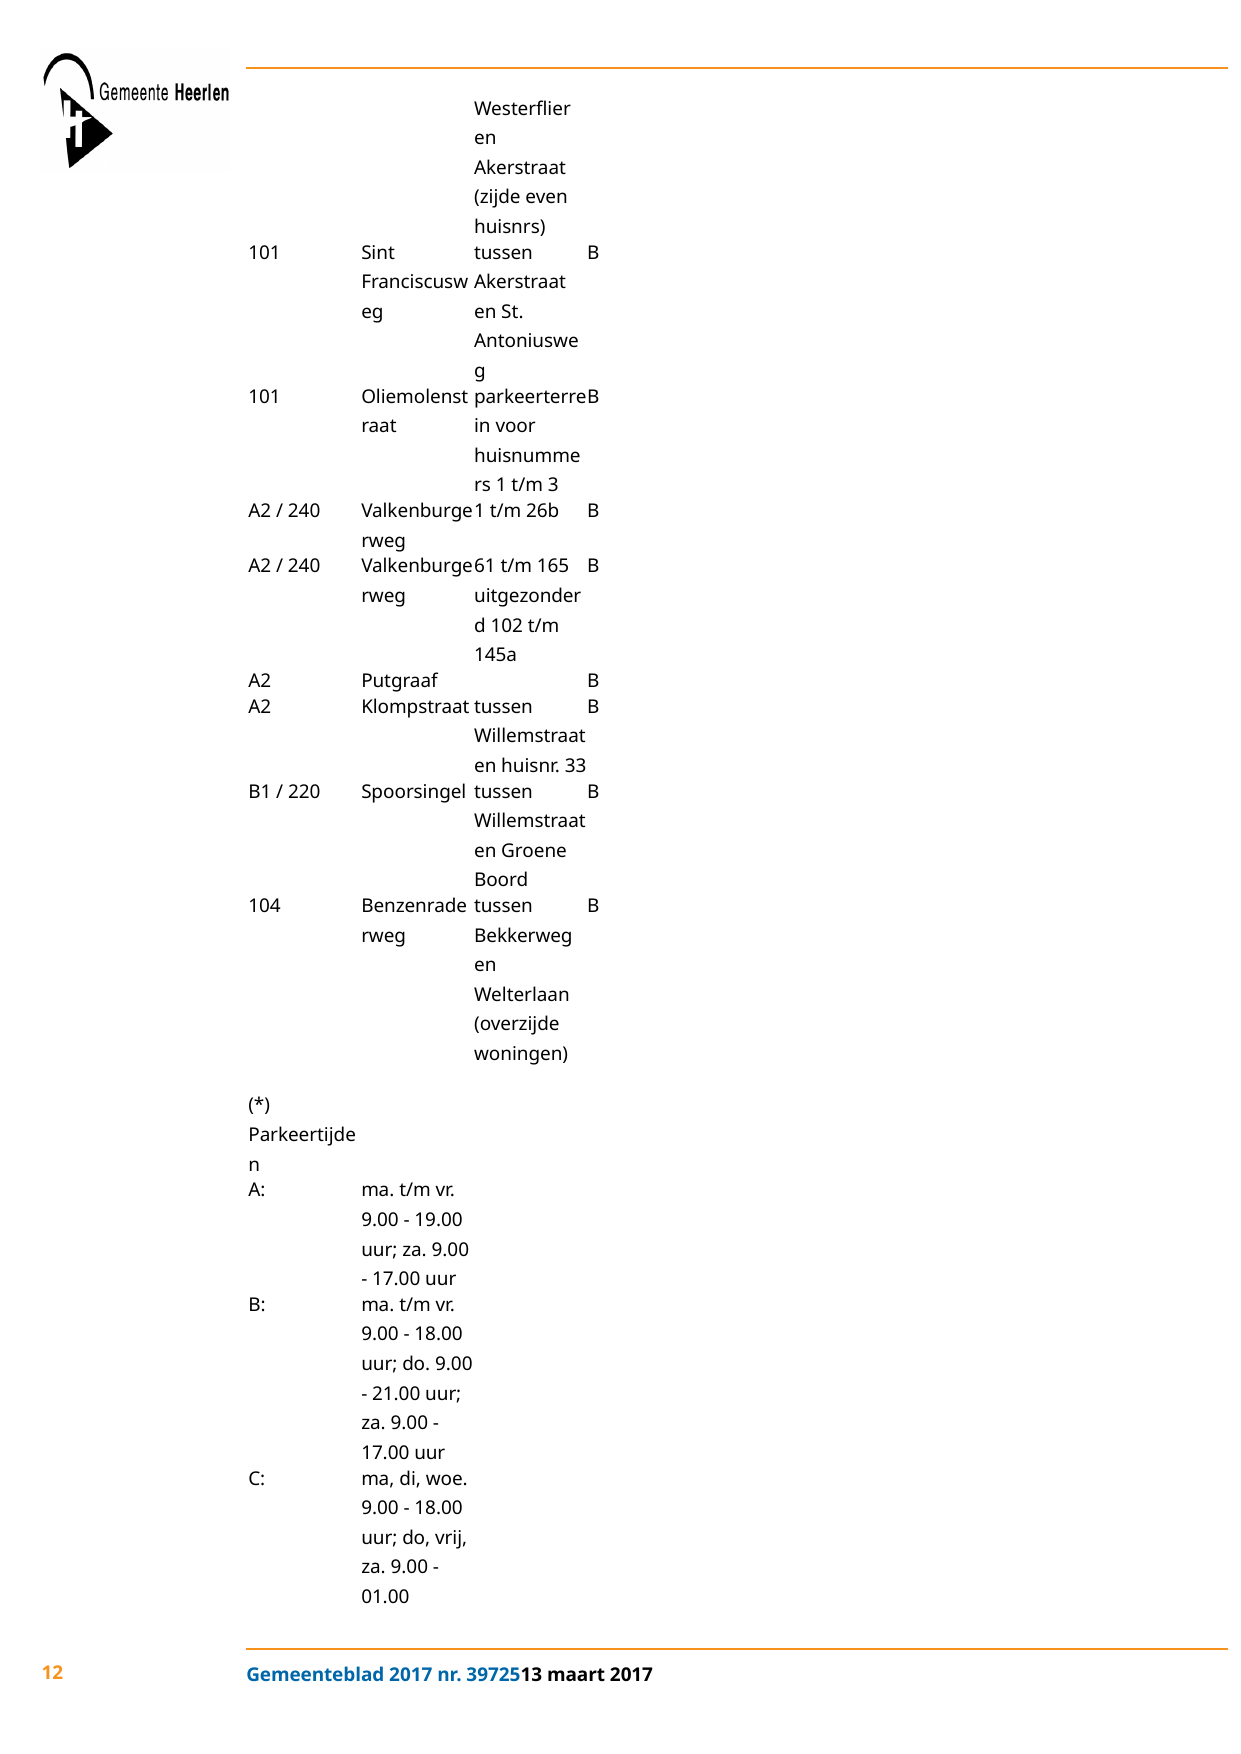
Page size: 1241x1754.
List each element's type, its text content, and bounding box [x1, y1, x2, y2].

table_cell 61 t/m 165 uitgezonderd 102 t/m 145a [474, 553, 587, 667]
table_cell [474, 1066, 587, 1092]
table_cell [361, 1092, 474, 1177]
table_cell B [587, 498, 700, 553]
table_cell ma. t/m vr. 9.00 - 18.00 uur; do. 9.00 - 21.00 uur; za. 9.00 - 17.00 uur [361, 1291, 474, 1465]
table_cell [474, 1092, 587, 1177]
table_cell [474, 1291, 587, 1465]
table_cell B [587, 383, 700, 497]
table_cell Putgraaf [361, 667, 474, 693]
table_cell [587, 1066, 700, 1092]
table_cell [700, 1066, 813, 1092]
table_cell (*) Parkeertijden [248, 1092, 361, 1177]
table_cell [361, 1066, 474, 1092]
table_cell ma. t/m vr. 9.00 - 19.00 uur; za. 9.00 - 17.00 uur [361, 1177, 474, 1291]
table_cell B [587, 693, 700, 778]
table_cell Benzenraderweg [361, 892, 474, 1066]
table_cell [474, 667, 587, 693]
table_cell tussen Bekkerweg en Welterlaan (overzijde woningen) [474, 892, 587, 1066]
table_cell Valkenburgerweg [361, 498, 474, 553]
table_cell 1 t/m 26b [474, 498, 587, 553]
table_cell tussen Akerstraat en St. Antoniusweg [474, 239, 587, 383]
table_cell [587, 95, 700, 239]
table_cell [248, 95, 361, 239]
table_cell Westerflier en Akerstraat (zijde even huisnrs) [474, 95, 587, 239]
table_cell Oliemolenstraat [361, 383, 474, 497]
table_cell ma, di, woe. 9.00 - 18.00 uur; do, vrij, za. 9.00 - 01.00 [361, 1465, 474, 1609]
table_cell B: [248, 1291, 361, 1465]
table_cell A2 [248, 667, 361, 693]
table_cell Sint Franciscusweg [361, 239, 474, 383]
table_cell [248, 1066, 361, 1092]
table_cell 101 [248, 239, 361, 383]
table_cell Valkenburgerweg [361, 553, 474, 667]
table_cell [361, 95, 474, 239]
table_cell Spoorsingel [361, 778, 474, 892]
table_cell [926, 1066, 1038, 1092]
table_cell [813, 1066, 926, 1092]
table_cell A2 / 240 [248, 498, 361, 553]
table_cell [474, 1465, 587, 1609]
table_cell A: [248, 1177, 361, 1291]
table_cell 104 [248, 892, 361, 1066]
table_cell B [587, 667, 700, 693]
table_cell B1 / 220 [248, 778, 361, 892]
table_cell 101 [248, 383, 361, 497]
table_cell tussen Willemstraat en Groene Boord [474, 778, 587, 892]
table_cell A2 [248, 693, 361, 778]
table_cell C: [248, 1465, 361, 1609]
table_cell B [587, 239, 700, 383]
table_cell B [587, 778, 700, 892]
table_cell B [587, 892, 700, 1066]
table_cell [474, 1177, 587, 1291]
table_cell parkeerterrein voor huisnummers 1 t/m 3 [474, 383, 587, 497]
table_cell tussen Willemstraat en huisnr. 33 [474, 693, 587, 778]
table_cell B [587, 553, 700, 667]
picture [41, 47, 231, 172]
table_cell A2 / 240 [248, 553, 361, 667]
table_cell [1039, 1066, 1152, 1092]
table_cell Klompstraat [361, 693, 474, 778]
